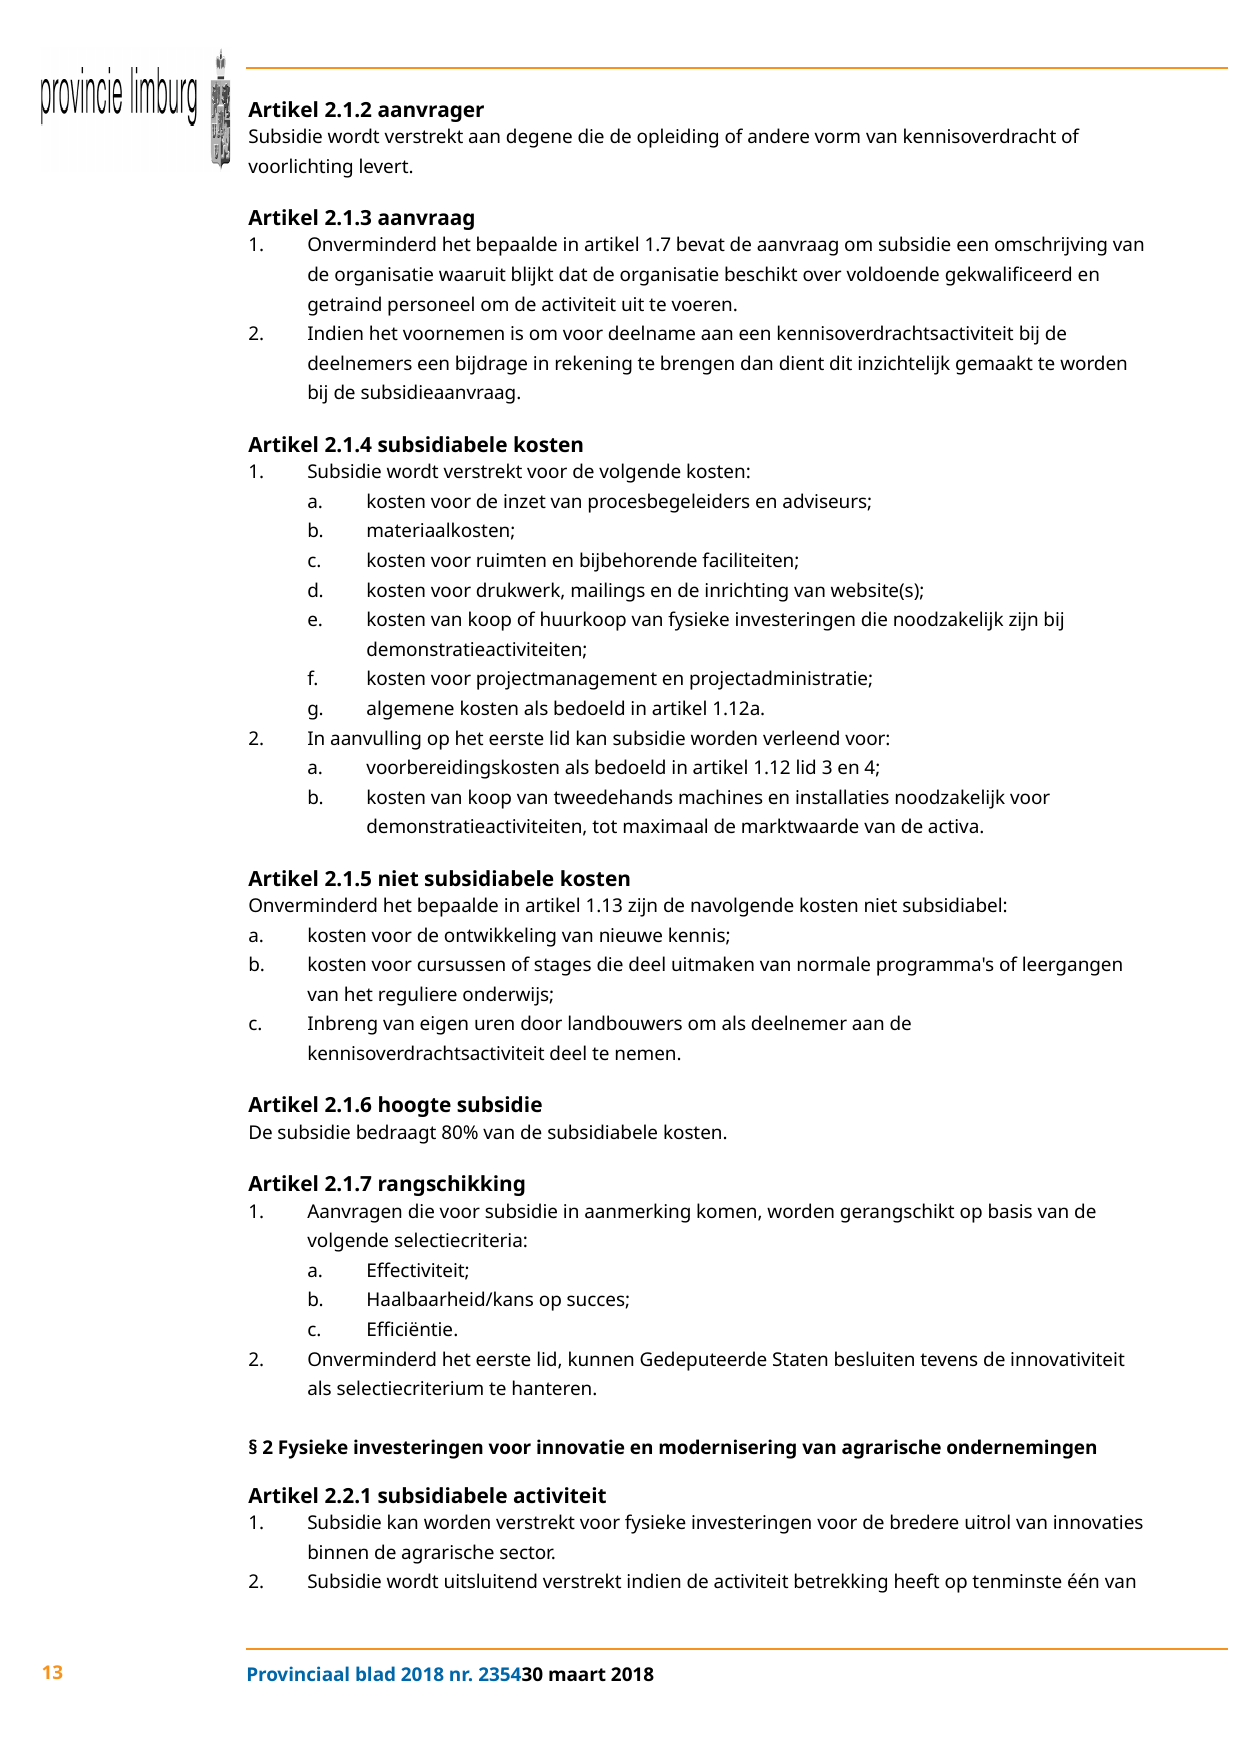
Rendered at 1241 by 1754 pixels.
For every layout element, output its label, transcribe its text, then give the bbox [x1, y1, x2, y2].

list kosten voor de ontwikkeling van nieuwe kennis; [248, 922, 1152, 948]
text Artikel 2.1.7 rangschikking [248, 1169, 1152, 1198]
list Aanvragen die voor subsidie in aanmerking komen, worden gerangschikt op basis van de volgende selectiecriteria: [248, 1198, 1152, 1253]
list algemene kosten als bedoeld in artikel 1.12a. [307, 695, 1152, 721]
list materiaalkosten; [307, 518, 1152, 543]
list voorbereidingskosten als bedoeld in artikel 1.12 lid 3 en 4; [307, 754, 1152, 780]
text Artikel 2.2.1 subsidiabele activiteit [248, 1481, 1152, 1509]
list Indien het voornemen is om voor deelname aan een kennisoverdrachtsactiviteit bij de deelnemers een bijdrage in rekening te brengen dan dient dit inzichtelijk gemaakt te worden bij de subsidieaanvraag. [248, 320, 1152, 405]
list kosten voor cursussen of stages die deel uitmaken van normale programma's of leergangen van het reguliere onderwijs; [248, 951, 1152, 1007]
list kosten voor drukwerk, mailings en de inrichting van website(s); [307, 577, 1152, 602]
list Subsidie wordt verstrekt voor de volgende kosten: [248, 458, 1152, 484]
list Effectiviteit; [307, 1257, 1152, 1283]
text Artikel 2.1.5 niet subsidiabele kosten [248, 864, 1152, 892]
text Artikel 2.1.2 aanvrager [248, 95, 1152, 123]
list kosten voor projectmanagement en projectadministratie; [307, 666, 1152, 691]
text De subsidie bedraagt 80% van de subsidiabele kosten. [248, 1119, 1152, 1145]
list Efficiëntie. [307, 1316, 1152, 1342]
text Artikel 2.1.6 hoogte subsidie [248, 1091, 1152, 1119]
text Artikel 2.1.4 subsidiabele kosten [248, 430, 1152, 458]
list Subsidie kan worden verstrekt voor fysieke investeringen voor de bredere uitrol van innovaties binnen de agrarische sector. [248, 1509, 1152, 1565]
picture [41, 47, 231, 172]
list kosten van koop van tweedehands machines en installaties noodzakelijk voor demonstratieactiviteiten, tot maximaal de marktwaarde van de activa. [307, 784, 1152, 839]
list Onverminderd het eerste lid, kunnen Gedeputeerde Staten besluiten tevens de innovativiteit als selectiecriterium te hanteren. [248, 1346, 1152, 1401]
list Subsidie wordt uitsluitend verstrekt indien de activiteit betrekking heeft op tenminste één van [248, 1569, 1152, 1594]
list In aanvulling op het eerste lid kan subsidie worden verleend voor: [248, 725, 1152, 750]
text § 2 Fysieke investeringen voor innovatie en modernisering van agrarische ondernemingen [248, 1434, 1152, 1460]
list kosten van koop of huurkoop van fysieke investeringen die noodzakelijk zijn bij demonstratieactiviteiten; [307, 606, 1152, 662]
list Onverminderd het bepaalde in artikel 1.7 bevat de aanvraag om subsidie een omschrijving van de organisatie waaruit blijkt dat de organisatie beschikt over voldoende gekwalificeerd en getraind personeel om de activiteit uit te voeren. [248, 232, 1152, 317]
list Inbreng van eigen uren door landbouwers om als deelnemer aan de kennisoverdrachtsactiviteit deel te nemen. [248, 1011, 1152, 1066]
text Artikel 2.1.3 aanvraag [248, 203, 1152, 232]
list kosten voor ruimten en bijbehorende faciliteiten; [307, 547, 1152, 573]
text Subsidie wordt verstrekt aan degene die de opleiding of andere vorm van kennisoverdracht of voorlichting levert. [248, 123, 1152, 178]
list kosten voor de inzet van procesbegeleiders en adviseurs; [307, 488, 1152, 514]
list Haalbaarheid/kans op succes; [307, 1287, 1152, 1312]
text Onverminderd het bepaalde in artikel 1.13 zijn de navolgende kosten niet subsidiabel: [248, 892, 1152, 918]
